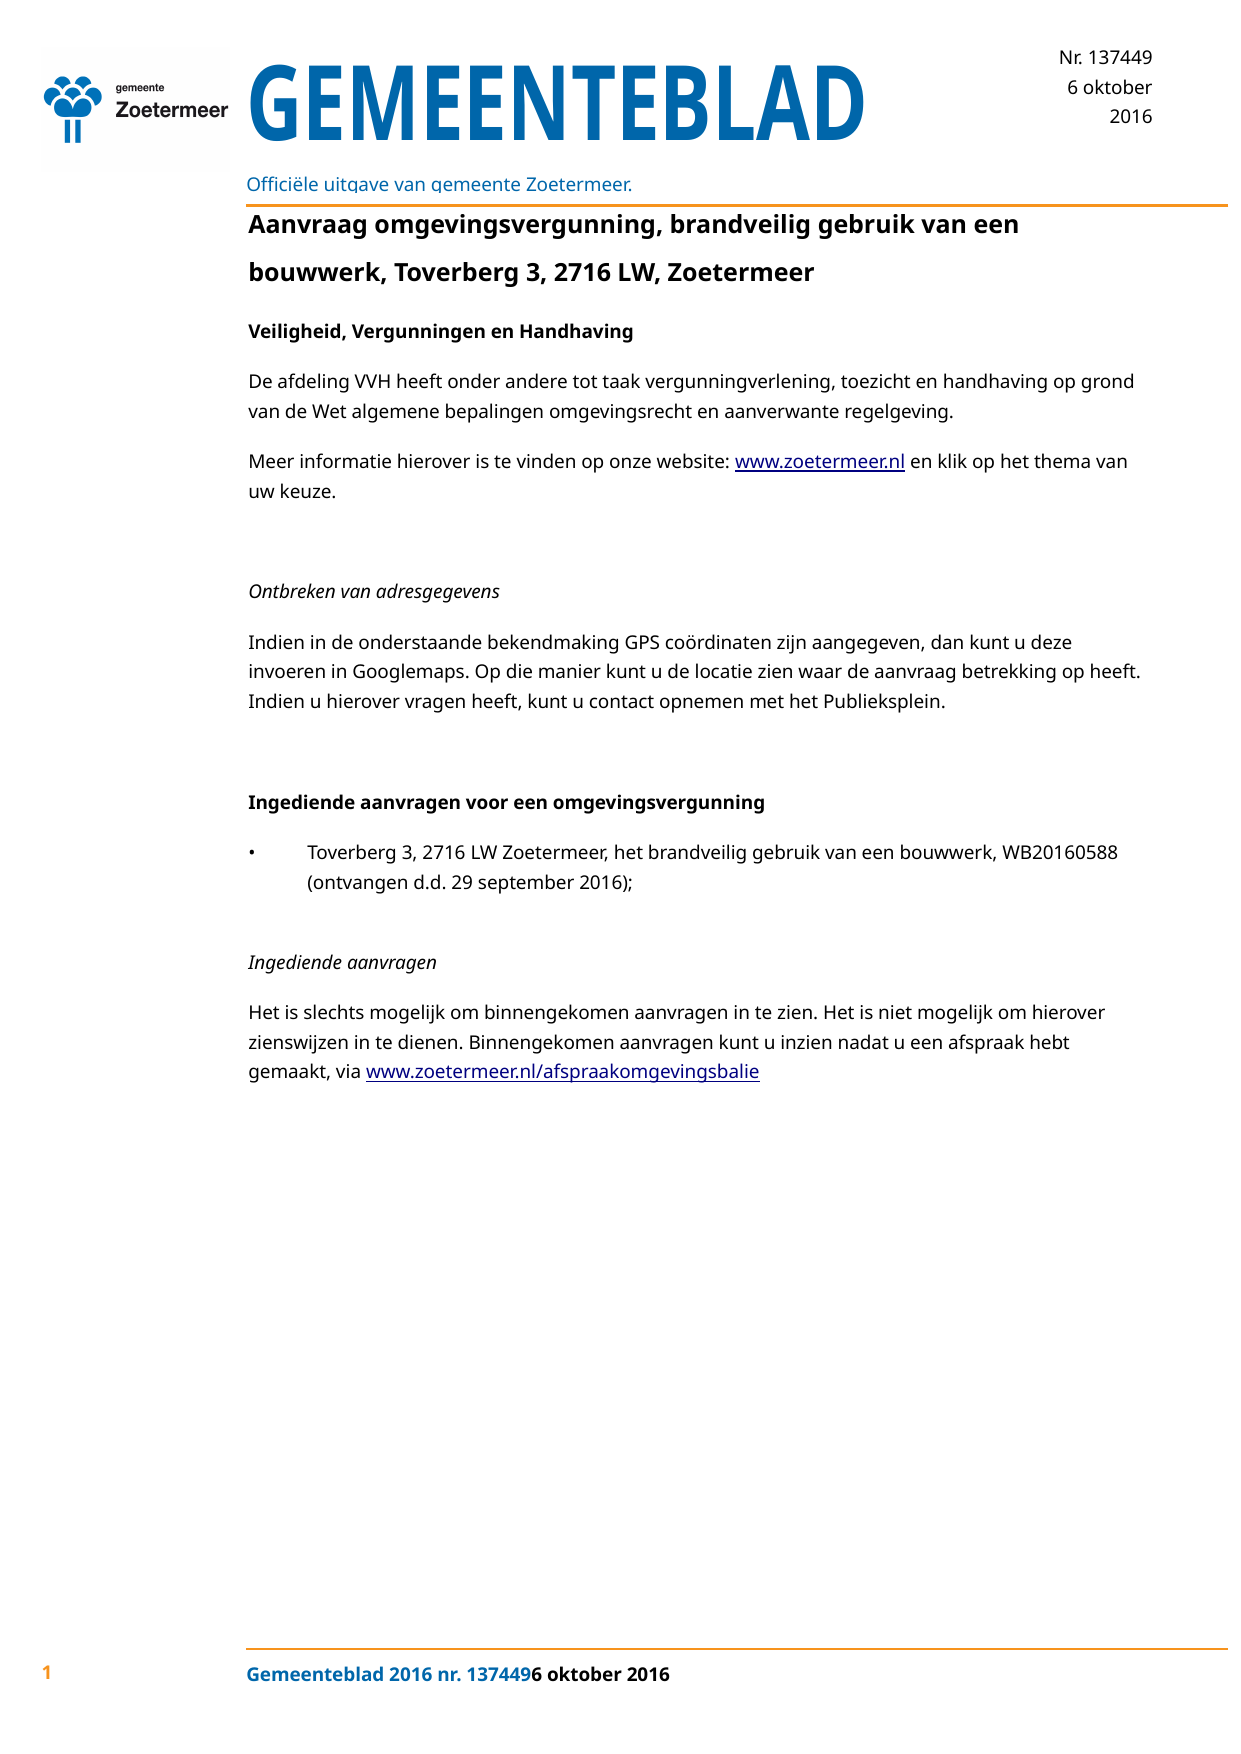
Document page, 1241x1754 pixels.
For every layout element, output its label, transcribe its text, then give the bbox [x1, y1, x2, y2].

text Ingediende aanvragen voor een omgevingsvergunning [248, 789, 1152, 815]
list Toverberg 3, 2716 LW Zoetermeer, het brandveilig gebruik van een bouwwerk, WB20160588 (ontvangen d.d. 29 september 2016); [248, 839, 1152, 895]
text De afdeling VVH heeft onder andere tot taak vergunningverlening, toezicht en handhaving op grond van de Wet algemene bepalingen omgevingsrecht en aanverwante regelgeving. [248, 368, 1152, 424]
text Ontbreken van adresgegevens [248, 579, 1152, 604]
picture [41, 47, 231, 172]
text Het is slechts mogelijk om binnengekomen aanvragen in te zien. Het is niet mogelijk om hierover zienswijzen in te dienen. Binnengekomen aanvragen kunt u inzien nadat u een afspraak hebt gemaakt, via www.zoetermeer.nl/afspraakomgevingsbalie [248, 999, 1152, 1084]
text Aanvraag omgevingsvergunning, brandveilig gebruik van een bouwwerk, Toverberg 3, 2716 LW, Zoetermeer [248, 207, 1152, 288]
text Indien in de onderstaande bekendmaking GPS coördinaten zijn aangegeven, dan kunt u deze invoeren in Googlemaps. Op die manier kunt u de locatie zien waar de aanvraag betrekking op heeft. Indien u hierover vragen heeft, kunt u contact opnemen met het Publieksplein. [248, 629, 1152, 714]
text Ingediende aanvragen [248, 949, 1152, 975]
text Meer informatie hierover is te vinden op onze website: www.zoetermeer.nl en klik op het thema van uw keuze. [248, 448, 1152, 504]
text Veiligheid, Vergunningen en Handhaving [248, 318, 1152, 344]
